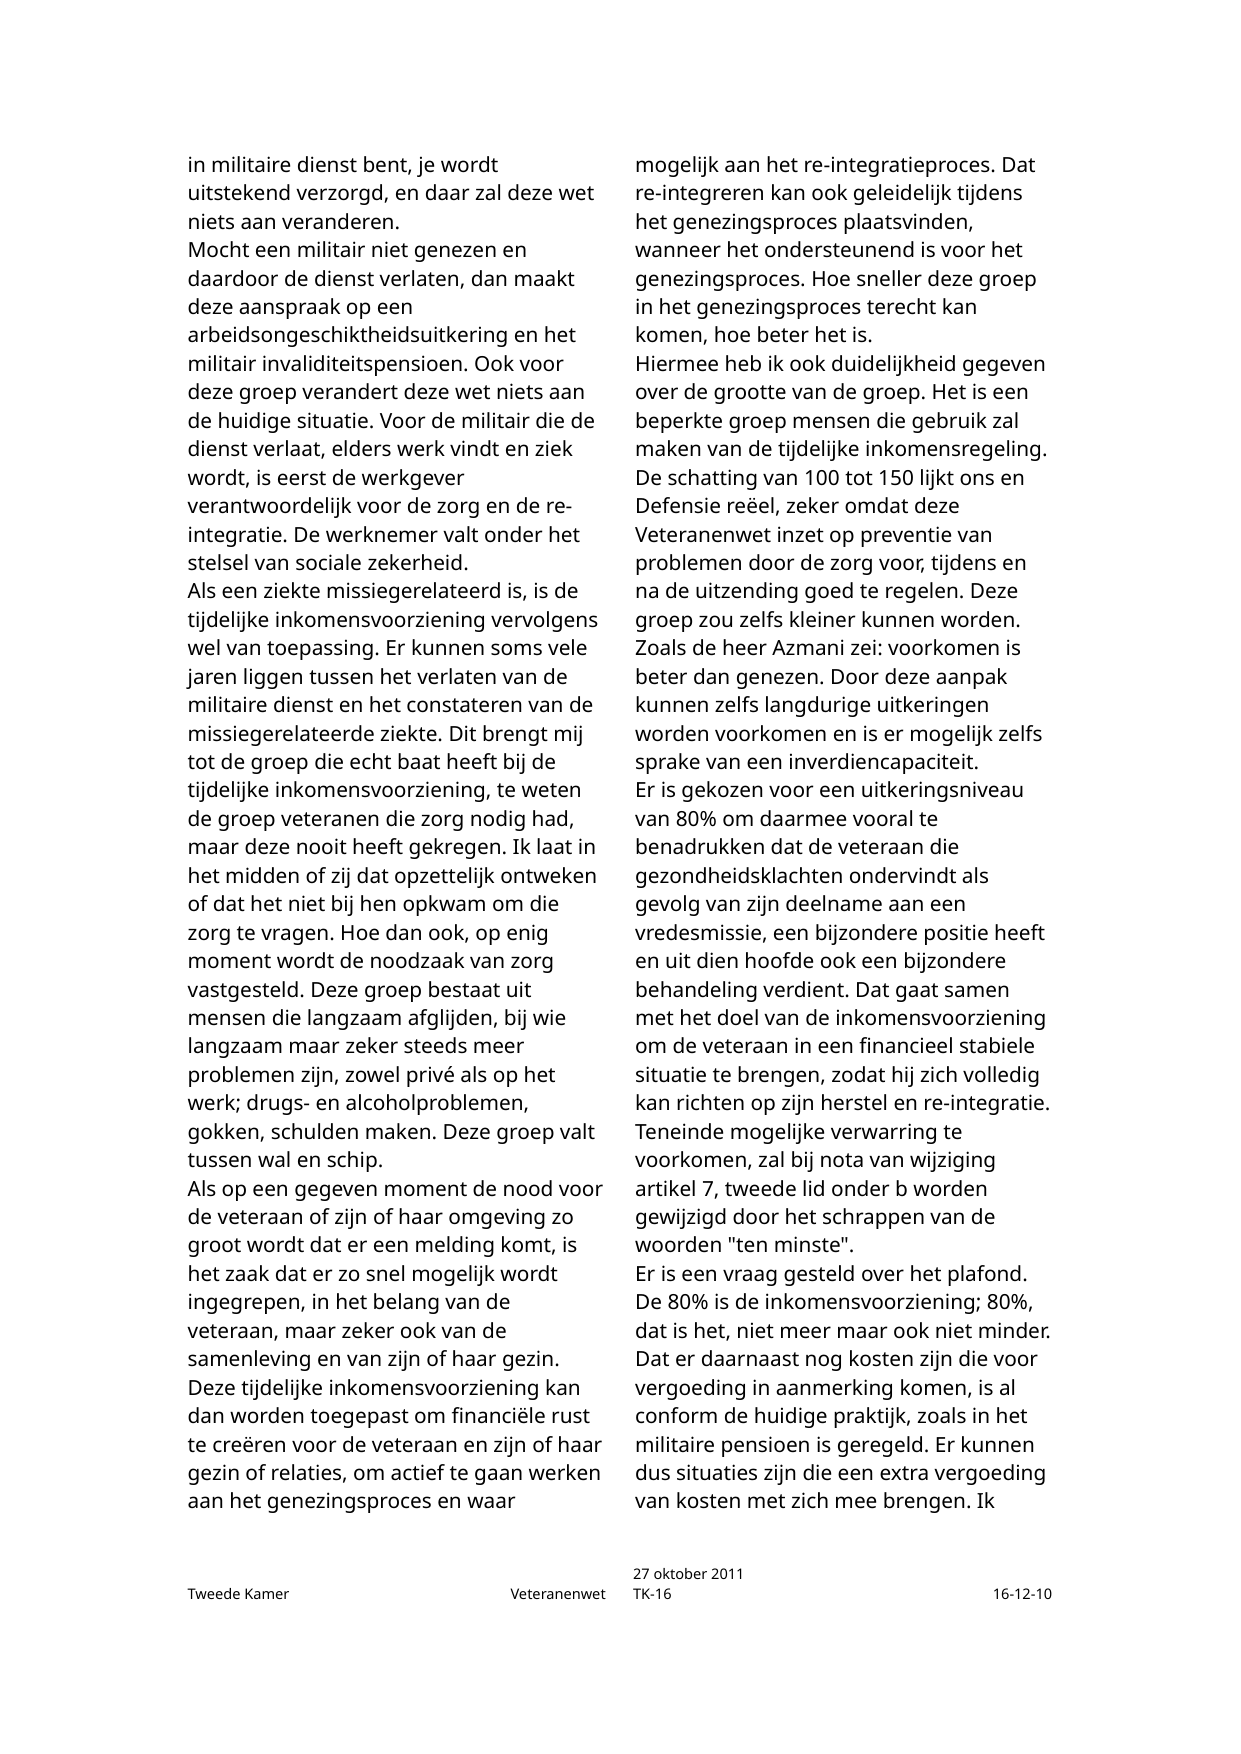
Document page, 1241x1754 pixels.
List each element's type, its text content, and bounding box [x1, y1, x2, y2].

text Hiermee heb ik ook duidelijkheid gegeven over de grootte van de groep. Het is een beperkte groep mensen die gebruik zal maken van de tijdelijke inkomensregeling. De schatting van 100 tot 150 lijkt ons en Defensie reëel, zeker omdat deze Veteranenwet inzet op preventie van problemen door de zorg voor, tijdens en na de uitzending goed te regelen. Deze groep zou zelfs kleiner kunnen worden. Zoals de heer Azmani zei: voorkomen is beter dan genezen. Door deze aanpak kunnen zelfs langdurige uitkeringen worden voorkomen en is er mogelijk zelfs sprake van een inverdiencapaciteit. [635, 349, 1053, 776]
text mogelijk aan het re-integratieproces. Dat re-integreren kan ook geleidelijk tijdens het genezingsproces plaatsvinden, wanneer het ondersteunend is voor het genezingsproces. Hoe sneller deze groep in het genezingsproces terecht kan komen, hoe beter het is. [635, 150, 1053, 349]
text Mocht een militair niet genezen en daardoor de dienst verlaten, dan maakt deze aanspraak op een arbeidsongeschiktheidsuitkering en het militair invaliditeitspensioen. Ook voor deze groep verandert deze wet niets aan de huidige situatie. Voor de militair die de dienst verlaat, elders werk vindt en ziek wordt, is eerst de werkgever verantwoordelijk voor de zorg en de re-integratie. De werknemer valt onder het stelsel van sociale zekerheid. [187, 235, 605, 577]
text Er is een vraag gesteld over het plafond. De 80% is de inkomensvoorziening; 80%, dat is het, niet meer maar ook niet minder. Dat er daarnaast nog kosten zijn die voor vergoeding in aanmerking komen, is al conform de huidige praktijk, zoals in het militaire pensioen is geregeld. Er kunnen dus situaties zijn die een extra vergoeding van kosten met zich mee brengen. Ik [635, 1259, 1053, 1515]
text Als op een gegeven moment de nood voor de veteraan of zijn of haar omgeving zo groot wordt dat er een melding komt, is het zaak dat er zo snel mogelijk wordt ingegrepen, in het belang van de veteraan, maar zeker ook van de samenleving en van zijn of haar gezin. Deze tijdelijke inkomensvoorziening kan dan worden toegepast om financiële rust te creëren voor de veteraan en zijn of haar gezin of relaties, om actief te gaan werken aan het genezingsproces en waar [187, 1174, 605, 1515]
text Er is gekozen voor een uitkeringsniveau van 80% om daarmee vooral te benadrukken dat de veteraan die gezondheidsklachten ondervindt als gevolg van zijn deelname aan een vredesmissie, een bijzondere positie heeft en uit dien hoofde ook een bijzondere behandeling verdient. Dat gaat samen met het doel van de inkomensvoorziening om de veteraan in een financieel stabiele situatie te brengen, zodat hij zich volledig kan richten op zijn herstel en re-integratie. Teneinde mogelijke verwarring te voorkomen, zal bij nota van wijziging artikel 7, tweede lid onder b worden gewijzigd door het schrappen van de woorden "ten minste". [635, 776, 1053, 1259]
text Als een ziekte missiegerelateerd is, is de tijdelijke inkomensvoorziening vervolgens wel van toepassing. Er kunnen soms vele jaren liggen tussen het verlaten van de militaire dienst en het constateren van de missiegerelateerde ziekte. Dit brengt mij tot de groep die echt baat heeft bij de tijdelijke inkomensvoorziening, te weten de groep veteranen die zorg nodig had, maar deze nooit heeft gekregen. Ik laat in het midden of zij dat opzettelijk ontweken of dat het niet bij hen opkwam om die zorg te vragen. Hoe dan ook, op enig moment wordt de noodzaak van zorg vastgesteld. Deze groep bestaat uit mensen die langzaam afglijden, bij wie langzaam maar zeker steeds meer problemen zijn, zowel privé als op het werk; drugs- en alcoholproblemen, gokken, schulden maken. Deze groep valt tussen wal en schip. [187, 577, 605, 1174]
text in militaire dienst bent, je wordt uitstekend verzorgd, en daar zal deze wet niets aan veranderen. [187, 150, 605, 235]
